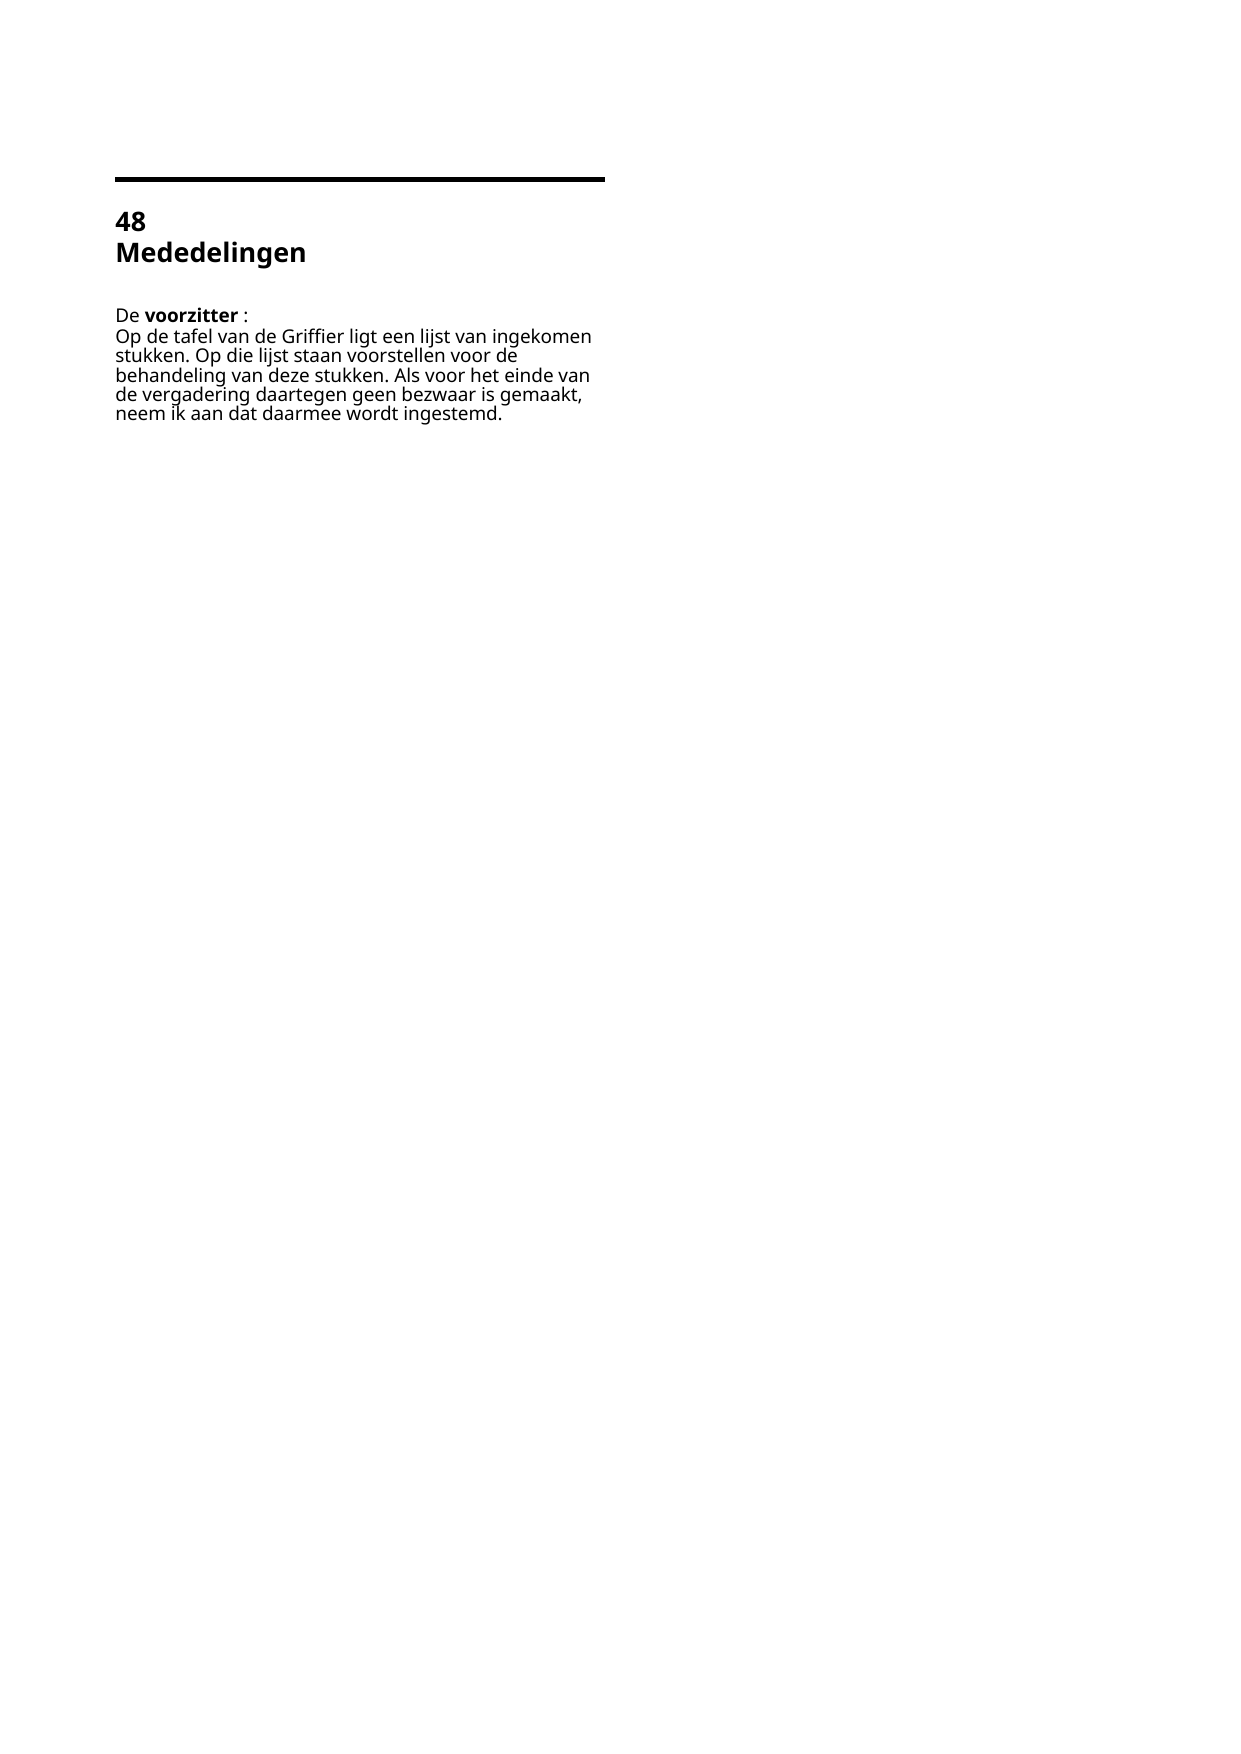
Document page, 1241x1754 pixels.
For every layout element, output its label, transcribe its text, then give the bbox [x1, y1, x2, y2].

text Mededelingen [115, 239, 605, 283]
text Op de tafel van de Griffier ligt een lijst van ingekomen stukken. Op die lijst staan voorstellen voor de behandeling van deze stukken. Als voor het einde van de vergadering daartegen geen bezwaar is gemaakt, neem ik aan dat daarmee wordt ingestemd. [115, 328, 605, 424]
text De voorzitter : [115, 302, 605, 328]
text 48 [115, 203, 605, 239]
